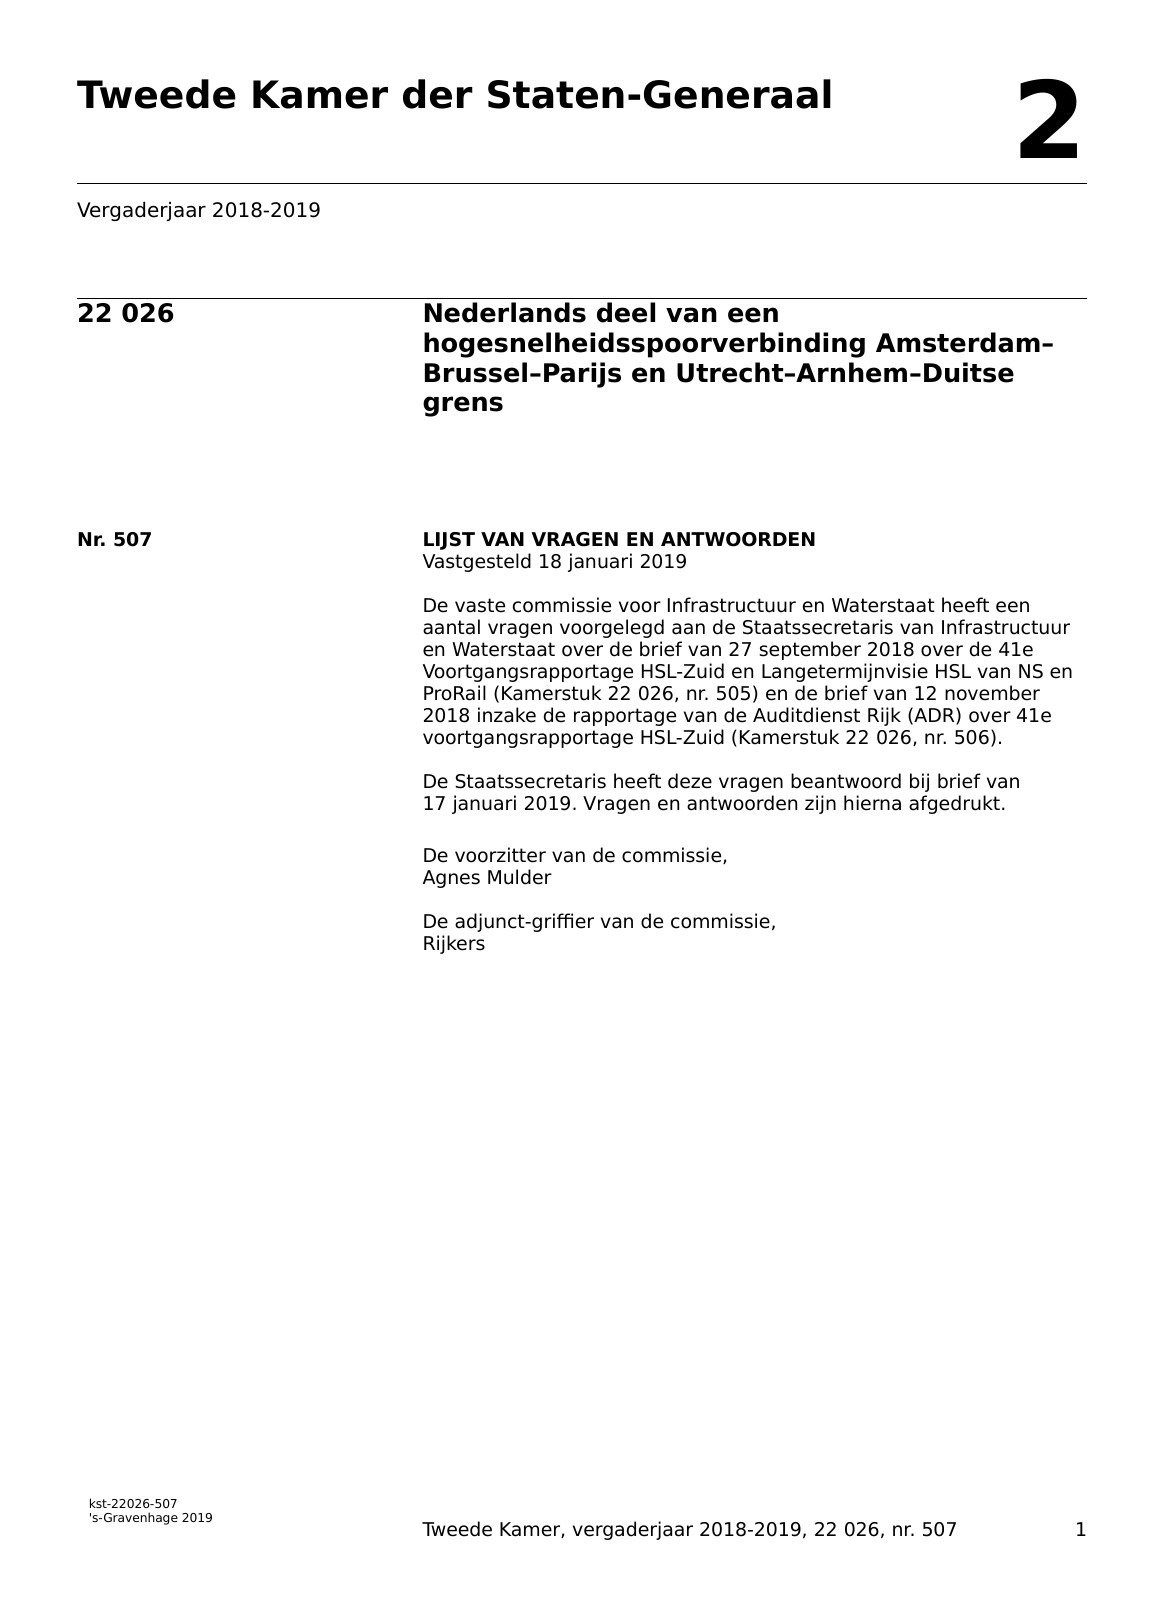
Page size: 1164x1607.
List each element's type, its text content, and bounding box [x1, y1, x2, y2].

text De voorzitter van de commissie, Agnes Mulder [422, 845, 1087, 889]
table_header Tweede Kamer der Staten-Generaal [77, 59, 886, 183]
table_cell Vergaderjaar 2018-2019 [77, 184, 1087, 298]
text De Staatssecretaris heeft deze vragen beantwoord bij brief van 17 januari 2019. Vragen en antwoorden zijn hierna afgedrukt. [422, 771, 1087, 815]
text De vaste commissie voor Infrastructuur en Waterstaat heeft een aantal vragen voorgelegd aan de Staatssecretaris van Infrastructuur en Waterstaat over de brief van 27 september 2018 over de 41e Voortgangsrapportage HSL-Zuid en Langetermijnvisie HSL van NS en ProRail (Kamerstuk 22 026, nr. 505) en de brief van 12 november 2018 inzake de rapportage van de Auditdienst Rijk (ADR) over 41e voortgangsrapportage HSL-Zuid (Kamerstuk 22 026, nr. 506). [422, 595, 1087, 749]
table_header 2 [886, 59, 1087, 183]
text kst-22026-507 [88, 1497, 323, 1511]
text Vastgesteld 18 januari 2019 [422, 551, 1087, 573]
subtitle 22 026 Nederlands deel van een hogesnelheidsspoorverbinding Amsterdam–Brussel–Parijs en Utrecht–Arnhem–Duitse grens [77, 299, 1087, 418]
text De adjunct-griffier van de commissie, Rijkers [422, 911, 1087, 955]
subtitle Nr. 507 LIJST VAN VRAGEN EN ANTWOORDEN [77, 529, 1087, 551]
text 's-Gravenhage 2019 [88, 1511, 323, 1525]
